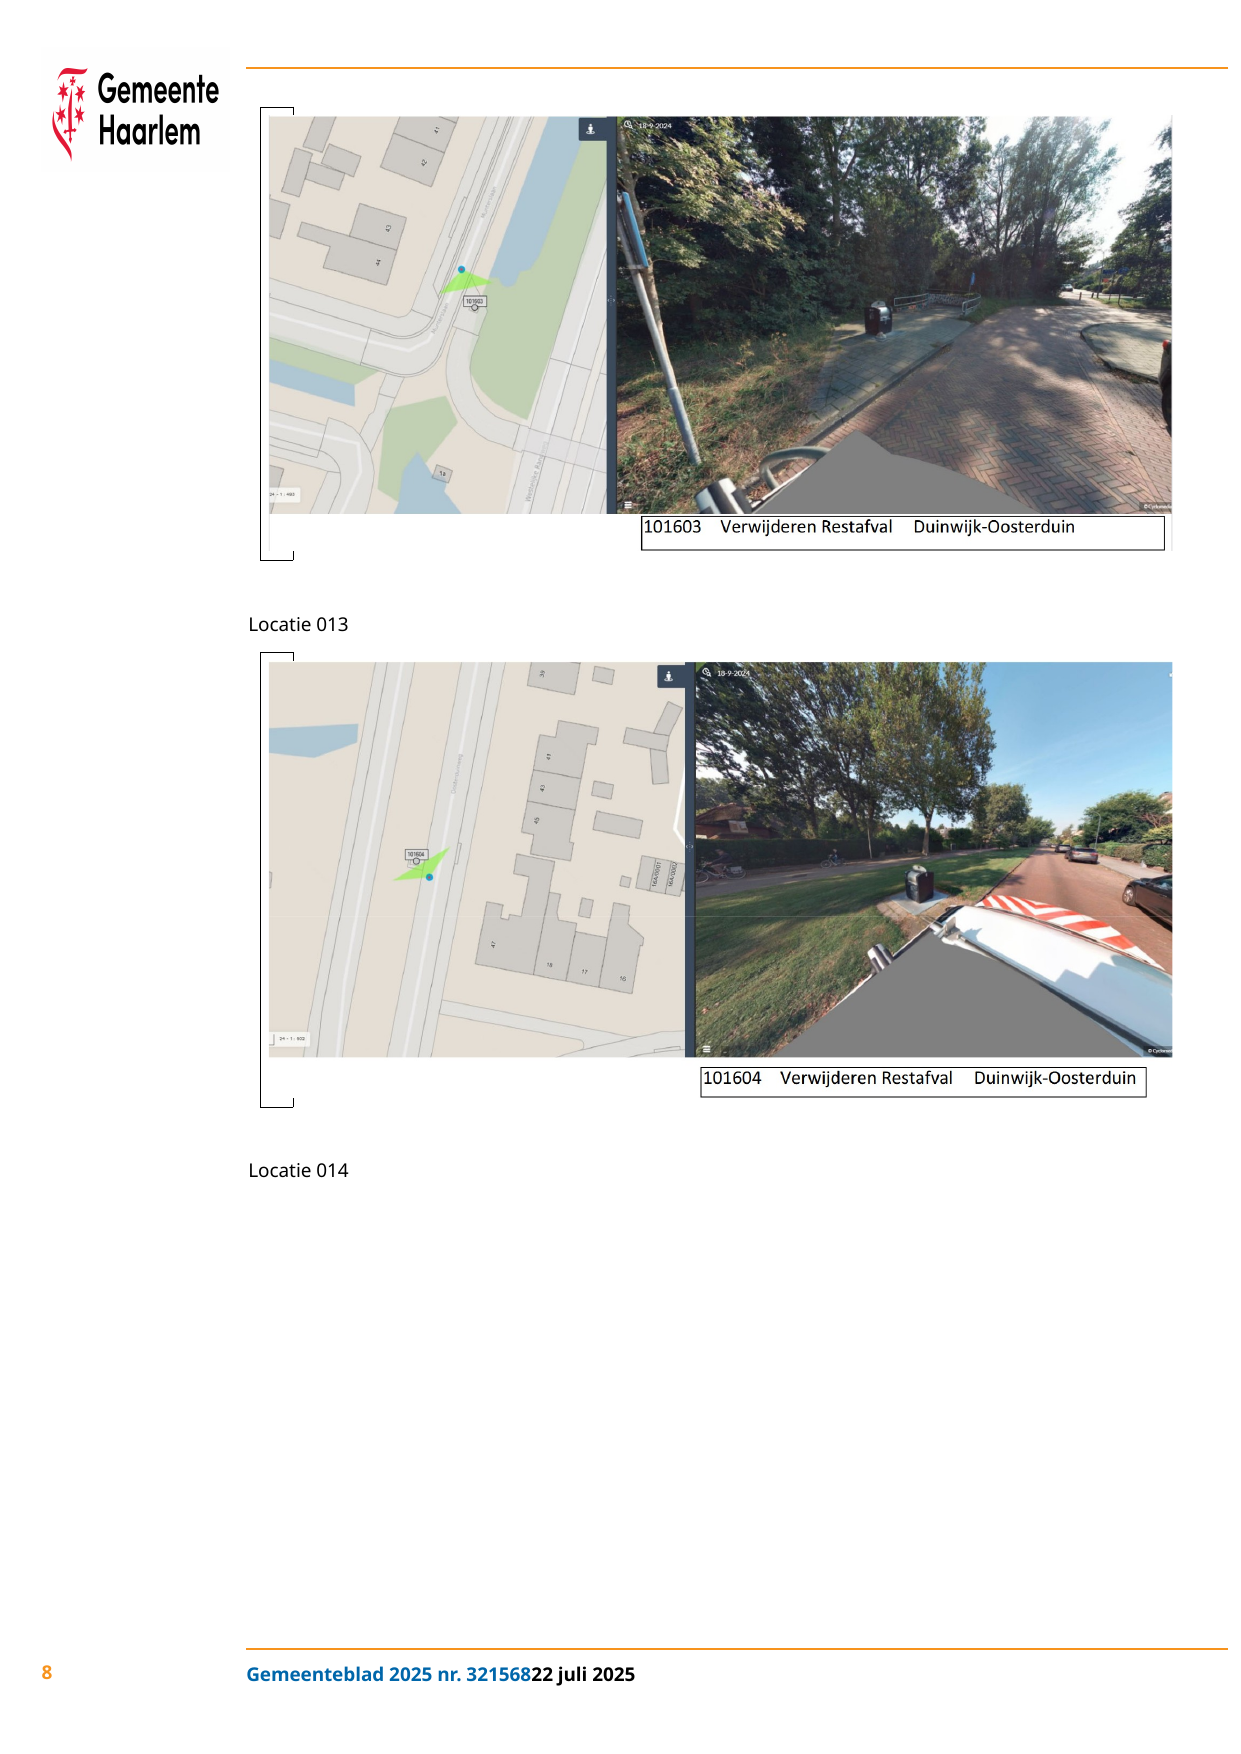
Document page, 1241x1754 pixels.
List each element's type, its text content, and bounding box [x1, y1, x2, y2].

picture [268, 115, 1173, 551]
picture [268, 661, 1173, 1098]
picture [41, 47, 231, 172]
text Locatie 014 [248, 1158, 1152, 1183]
text Locatie 013 [248, 611, 1152, 637]
